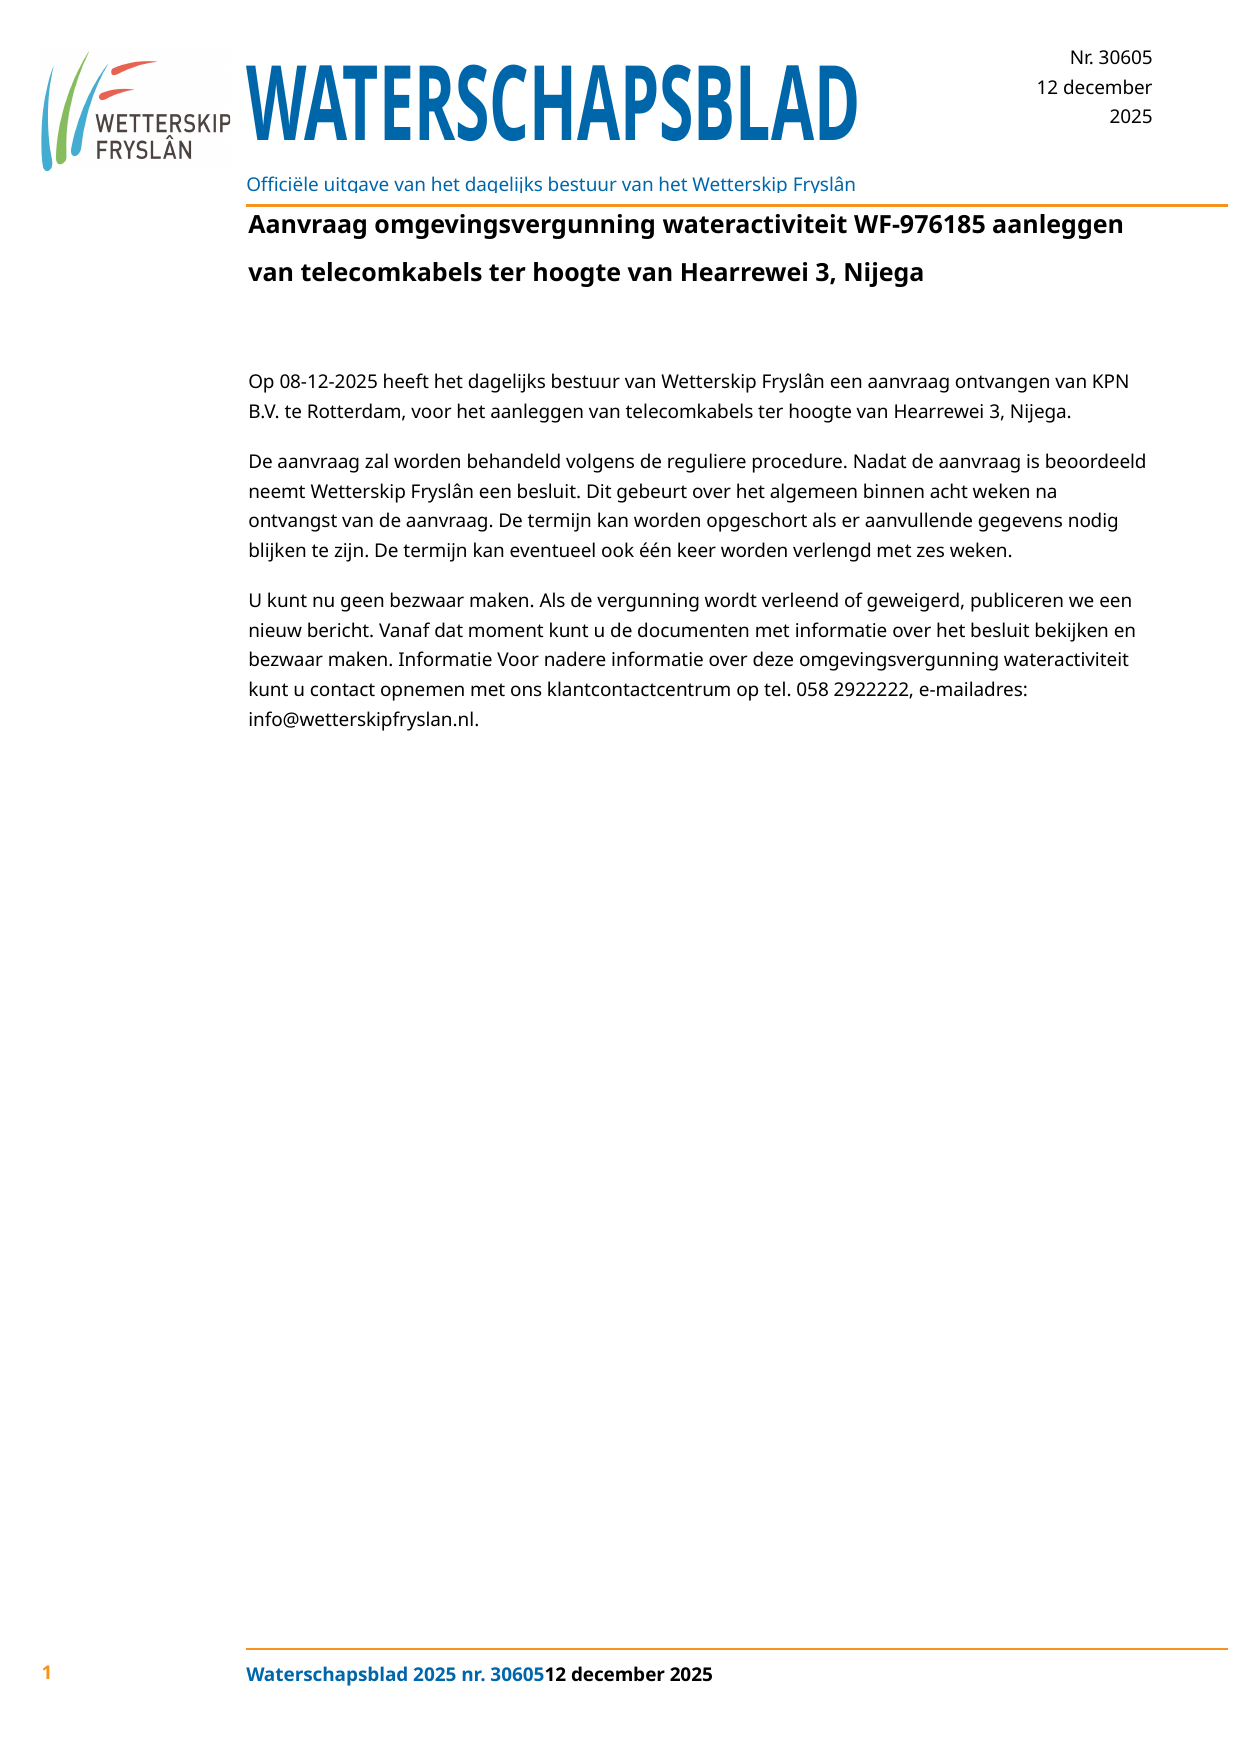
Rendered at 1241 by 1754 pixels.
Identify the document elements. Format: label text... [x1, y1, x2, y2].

picture [41, 47, 231, 172]
text U kunt nu geen bezwaar maken. Als de vergunning wordt verleend of geweigerd, publiceren we een nieuw bericht. Vanaf dat moment kunt u de documenten met informatie over het besluit bekijken en bezwaar maken. Informatie Voor nadere informatie over deze omgevingsvergunning wateractiviteit kunt u contact opnemen met ons klantcontactcentrum op tel. 058 2922222, e-mailadres: info@wetterskipfryslan.nl. [248, 587, 1152, 732]
text De aanvraag zal worden behandeld volgens de reguliere procedure. Nadat de aanvraag is beoordeeld neemt Wetterskip Fryslân een besluit. Dit gebeurt over het algemeen binnen acht weken na ontvangst van de aanvraag. De termijn kan worden opgeschort als er aanvullende gegevens nodig blijken te zijn. De termijn kan eventueel ook één keer worden verlengd met zes weken. [248, 448, 1152, 563]
text Aanvraag omgevingsvergunning wateractiviteit WF-976185 aanleggen van telecomkabels ter hoogte van Hearrewei 3, Nijega [248, 207, 1152, 288]
text Op 08-12-2025 heeft het dagelijks bestuur van Wetterskip Fryslân een aanvraag ontvangen van KPN B.V. te Rotterdam, voor het aanleggen van telecomkabels ter hoogte van Hearrewei 3, Nijega. [248, 368, 1152, 424]
